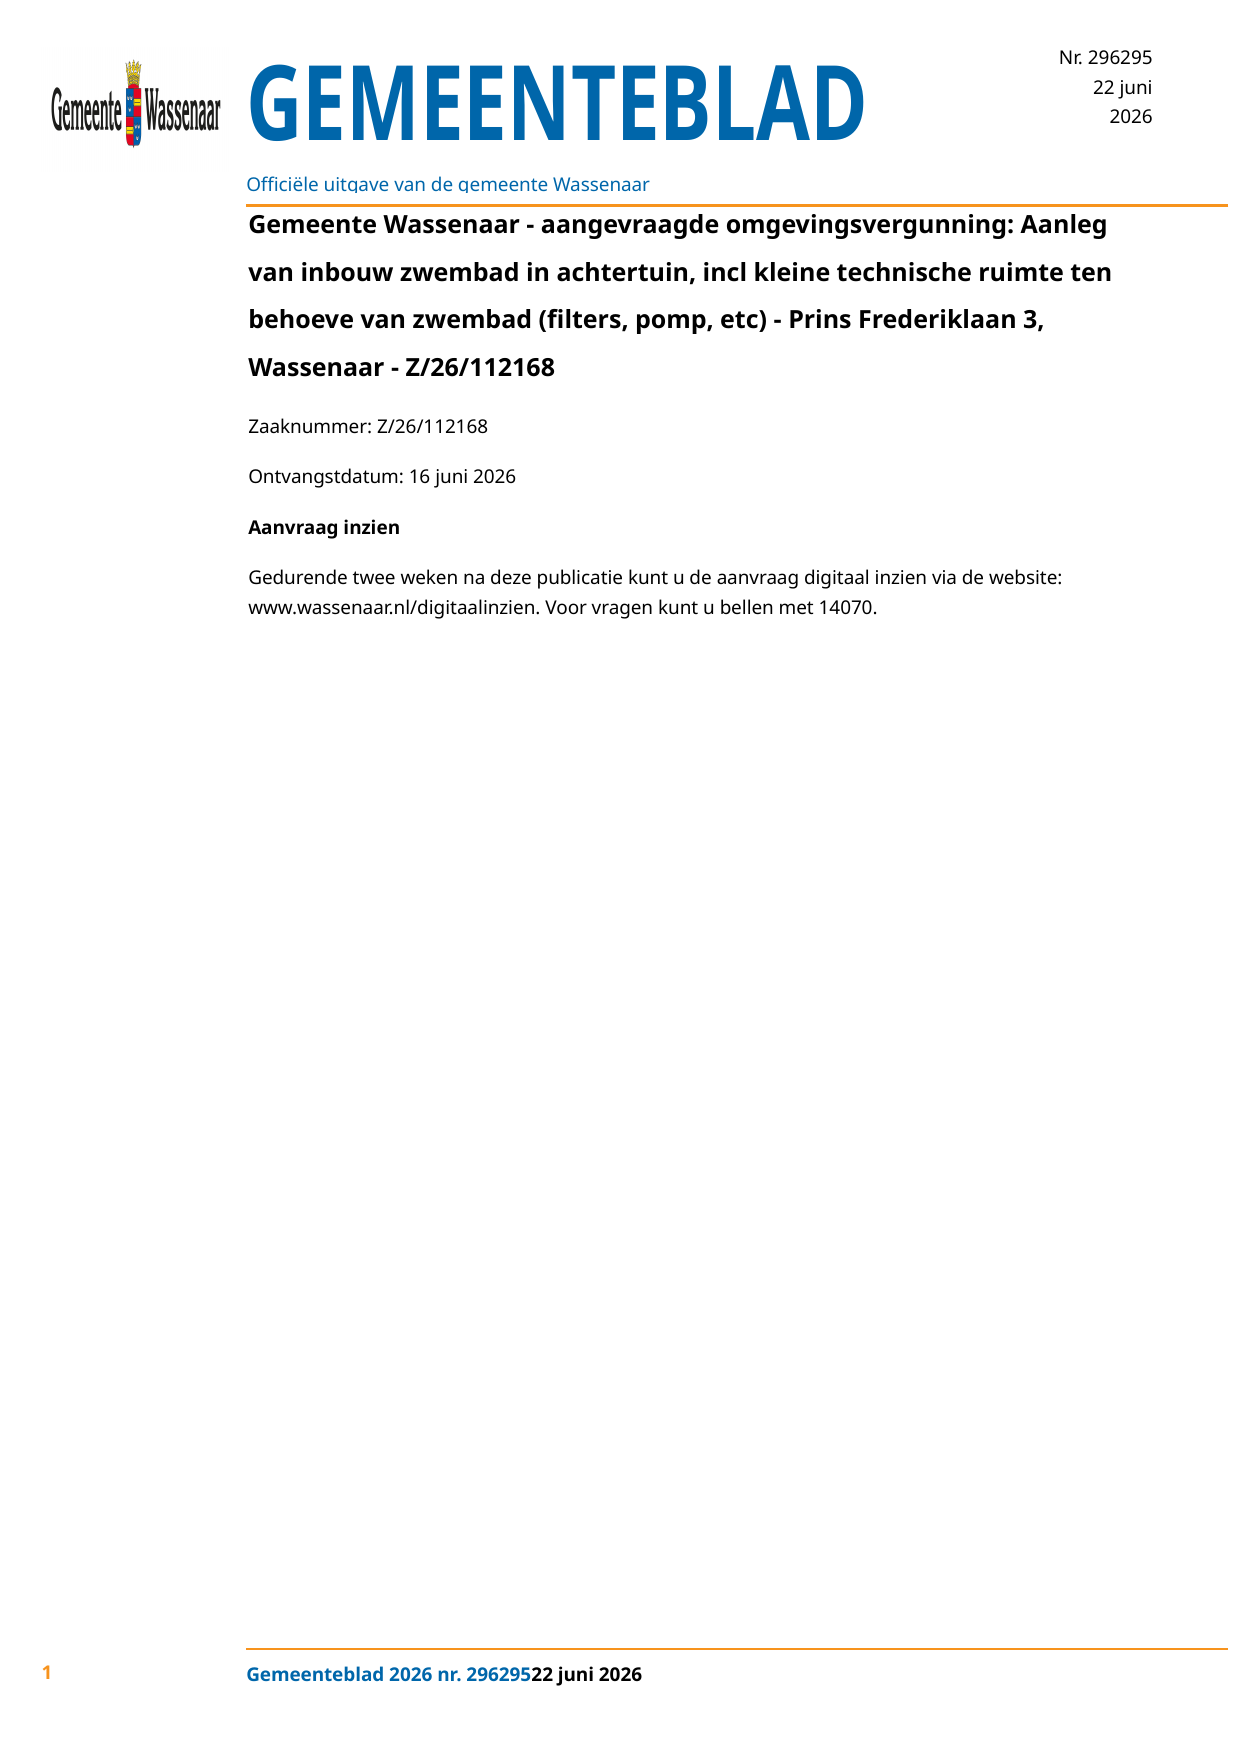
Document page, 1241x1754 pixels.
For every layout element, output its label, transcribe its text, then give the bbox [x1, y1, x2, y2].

text Aanvraag inzien [248, 514, 1152, 540]
picture [41, 47, 231, 172]
text Ontvangstdatum: 16 juni 2026 [248, 463, 1152, 489]
text Gedurende twee weken na deze publicatie kunt u de aanvraag digitaal inzien via de website: www.wassenaar.nl/digitaalinzien. Voor vragen kunt u bellen met 14070. [248, 564, 1152, 620]
text Gemeente Wassenaar - aangevraagde omgevingsvergunning: Aanleg van inbouw zwembad in achtertuin, incl kleine technische ruimte ten behoeve van zwembad (filters, pomp, etc) - Prins Frederiklaan 3, Wassenaar - Z/26/112168 [248, 207, 1152, 384]
text Zaaknummer: Z/26/112168 [248, 413, 1152, 439]
